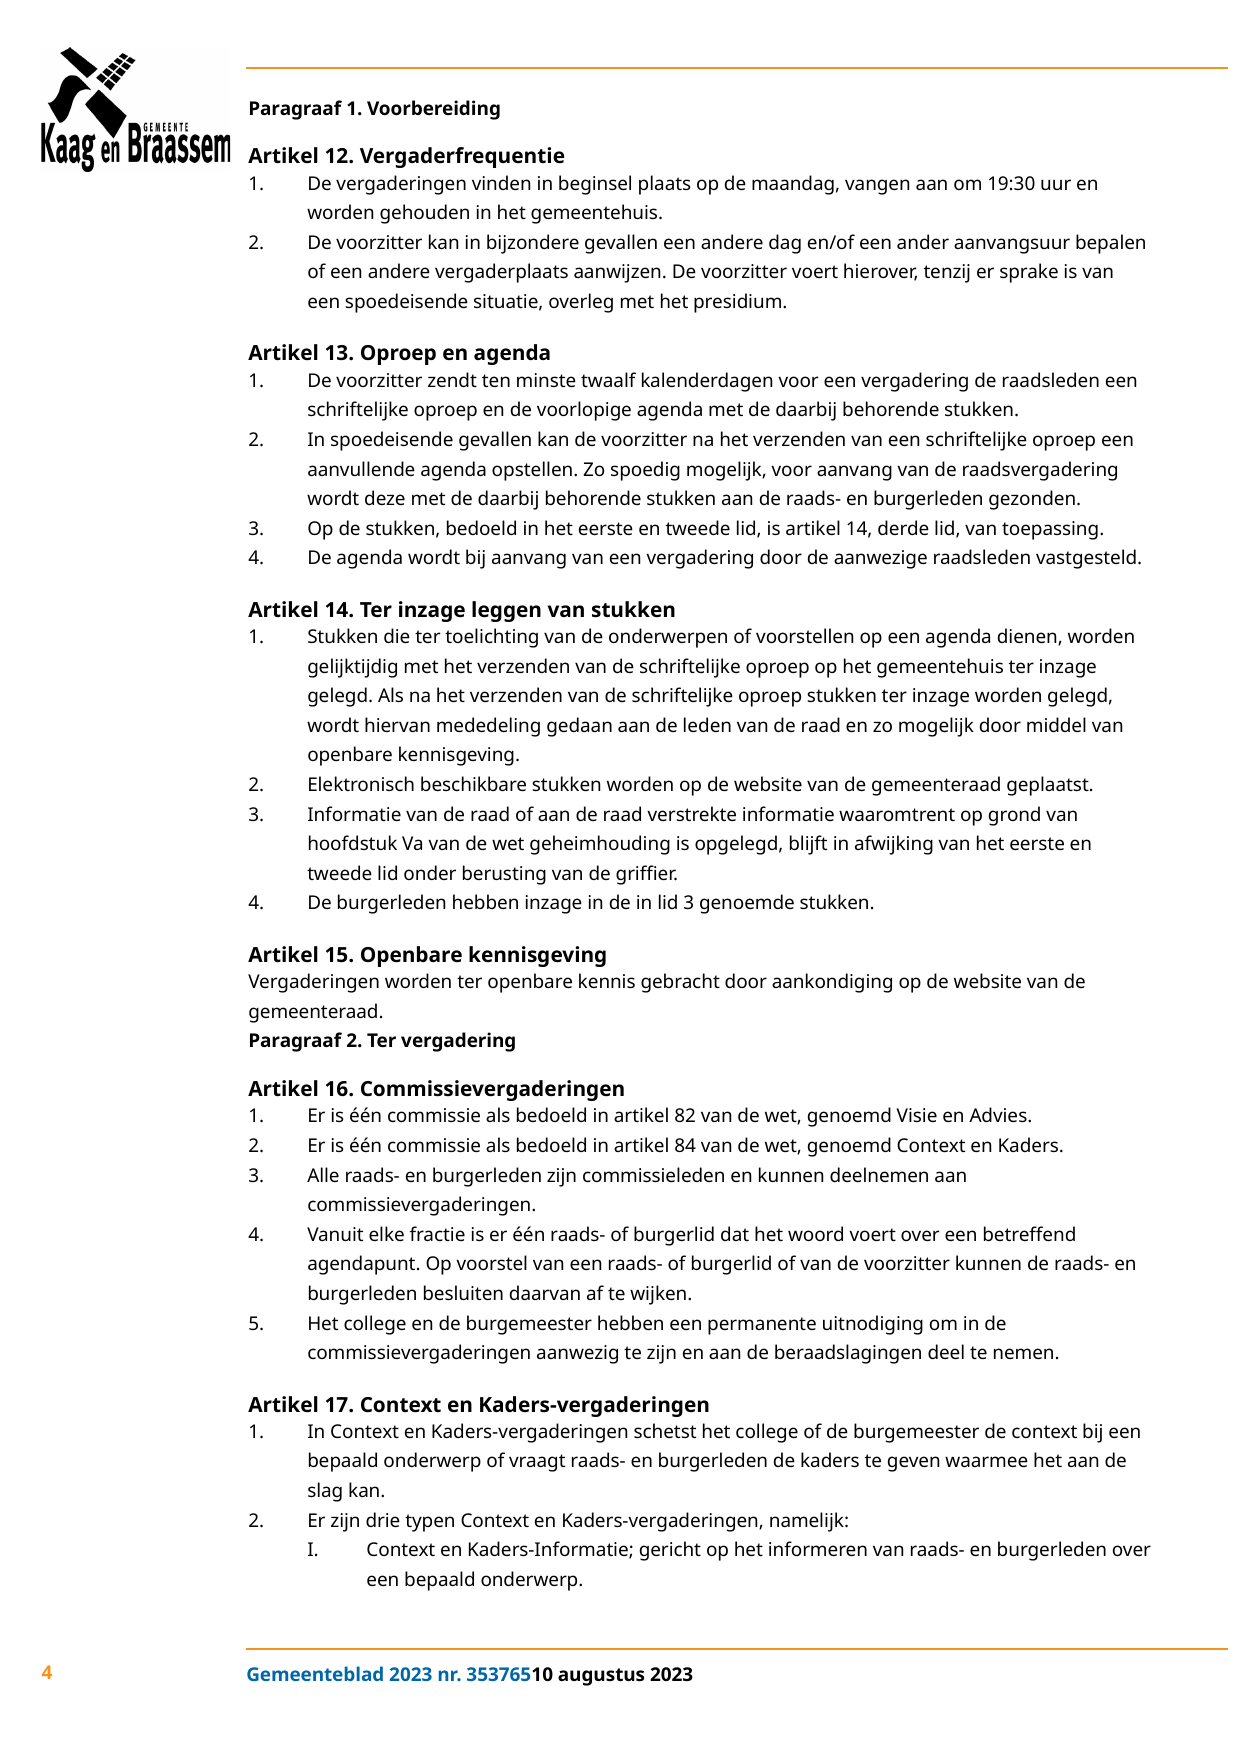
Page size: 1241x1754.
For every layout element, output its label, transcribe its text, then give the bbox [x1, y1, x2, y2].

list In Context en Kaders-vergaderingen schetst het college of de burgemeester de context bij een bepaald onderwerp of vraagt raads- en burgerleden de kaders te geven waarmee het aan de slag kan. [248, 1418, 1152, 1503]
text Artikel 13. Oproep en agenda [248, 338, 1152, 367]
list Vanuit elke fractie is er één raads- of burgerlid dat het woord voert over een betreffend agendapunt. Op voorstel van een raads- of burgerlid of van de voorzitter kunnen de raads- en burgerleden besluiten daarvan af te wijken. [248, 1221, 1152, 1306]
text Paragraaf 1. Voorbereiding [248, 95, 1152, 121]
list Er zijn drie typen Context en Kaders-vergaderingen, namelijk: [248, 1507, 1152, 1533]
list De agenda wordt bij aanvang van een vergadering door de aanwezige raadsleden vastgesteld. [248, 544, 1152, 570]
list Alle raads- en burgerleden zijn commissieleden en kunnen deelnemen aan commissievergaderingen. [248, 1162, 1152, 1217]
picture [41, 47, 231, 172]
list Er is één commissie als bedoeld in artikel 84 van de wet, genoemd Context en Kaders. [248, 1132, 1152, 1158]
text Artikel 15. Openbare kennisgeving [248, 940, 1152, 968]
text Paragraaf 2. Ter vergadering [248, 1028, 1152, 1053]
text Artikel 16. Commissievergaderingen [248, 1074, 1152, 1103]
list De voorzitter zendt ten minste twaalf kalenderdagen voor een vergadering de raadsleden een schriftelijke oproep en de voorlopige agenda met de daarbij behorende stukken. [248, 367, 1152, 422]
list Elektronisch beschikbare stukken worden op de website van de gemeenteraad geplaatst. [248, 771, 1152, 797]
list De voorzitter kan in bijzondere gevallen een andere dag en/of een ander aanvangsuur bepalen of een andere vergaderplaats aanwijzen. De voorzitter voert hierover, tenzij er sprake is van een spoedeisende situatie, overleg met het presidium. [248, 229, 1152, 314]
list Het college en de burgemeester hebben een permanente uitnodiging om in de commissievergaderingen aanwezig te zijn en aan de beraadslagingen deel te nemen. [248, 1310, 1152, 1365]
list Context en Kaders-Informatie; gericht op het informeren van raads- en burgerleden over een bepaald onderwerp. [307, 1536, 1152, 1592]
text Artikel 17. Context en Kaders-vergaderingen [248, 1390, 1152, 1418]
text Vergaderingen worden ter openbare kennis gebracht door aankondiging op de website van de gemeenteraad. [248, 968, 1152, 1024]
list De vergaderingen vinden in beginsel plaats op de maandag, vangen aan om 19:30 uur en worden gehouden in het gemeentehuis. [248, 170, 1152, 225]
list Stukken die ter toelichting van de onderwerpen of voorstellen op een agenda dienen, worden gelijktijdig met het verzenden van de schriftelijke oproep op het gemeentehuis ter inzage gelegd. Als na het verzenden van de schriftelijke oproep stukken ter inzage worden gelegd, wordt hiervan mededeling gedaan aan de leden van de raad en zo mogelijk door middel van openbare kennisgeving. [248, 623, 1152, 767]
list De burgerleden hebben inzage in de in lid 3 genoemde stukken. [248, 889, 1152, 915]
list Op de stukken, bedoeld in het eerste en tweede lid, is artikel 14, derde lid, van toepassing. [248, 515, 1152, 541]
list Er is één commissie als bedoeld in artikel 82 van de wet, genoemd Visie en Advies. [248, 1103, 1152, 1128]
list Informatie van de raad of aan de raad verstrekte informatie waaromtrent op grond van hoofdstuk Va van de wet geheimhouding is opgelegd, blijft in afwijking van het eerste en tweede lid onder berusting van de griffier. [248, 801, 1152, 886]
text Artikel 12. Vergaderfrequentie [248, 141, 1152, 170]
list In spoedeisende gevallen kan de voorzitter na het verzenden van een schriftelijke oproep een aanvullende agenda opstellen. Zo spoedig mogelijk, voor aanvang van de raadsvergadering wordt deze met de daarbij behorende stukken aan de raads- en burgerleden gezonden. [248, 426, 1152, 511]
text Artikel 14. Ter inzage leggen van stukken [248, 595, 1152, 623]
